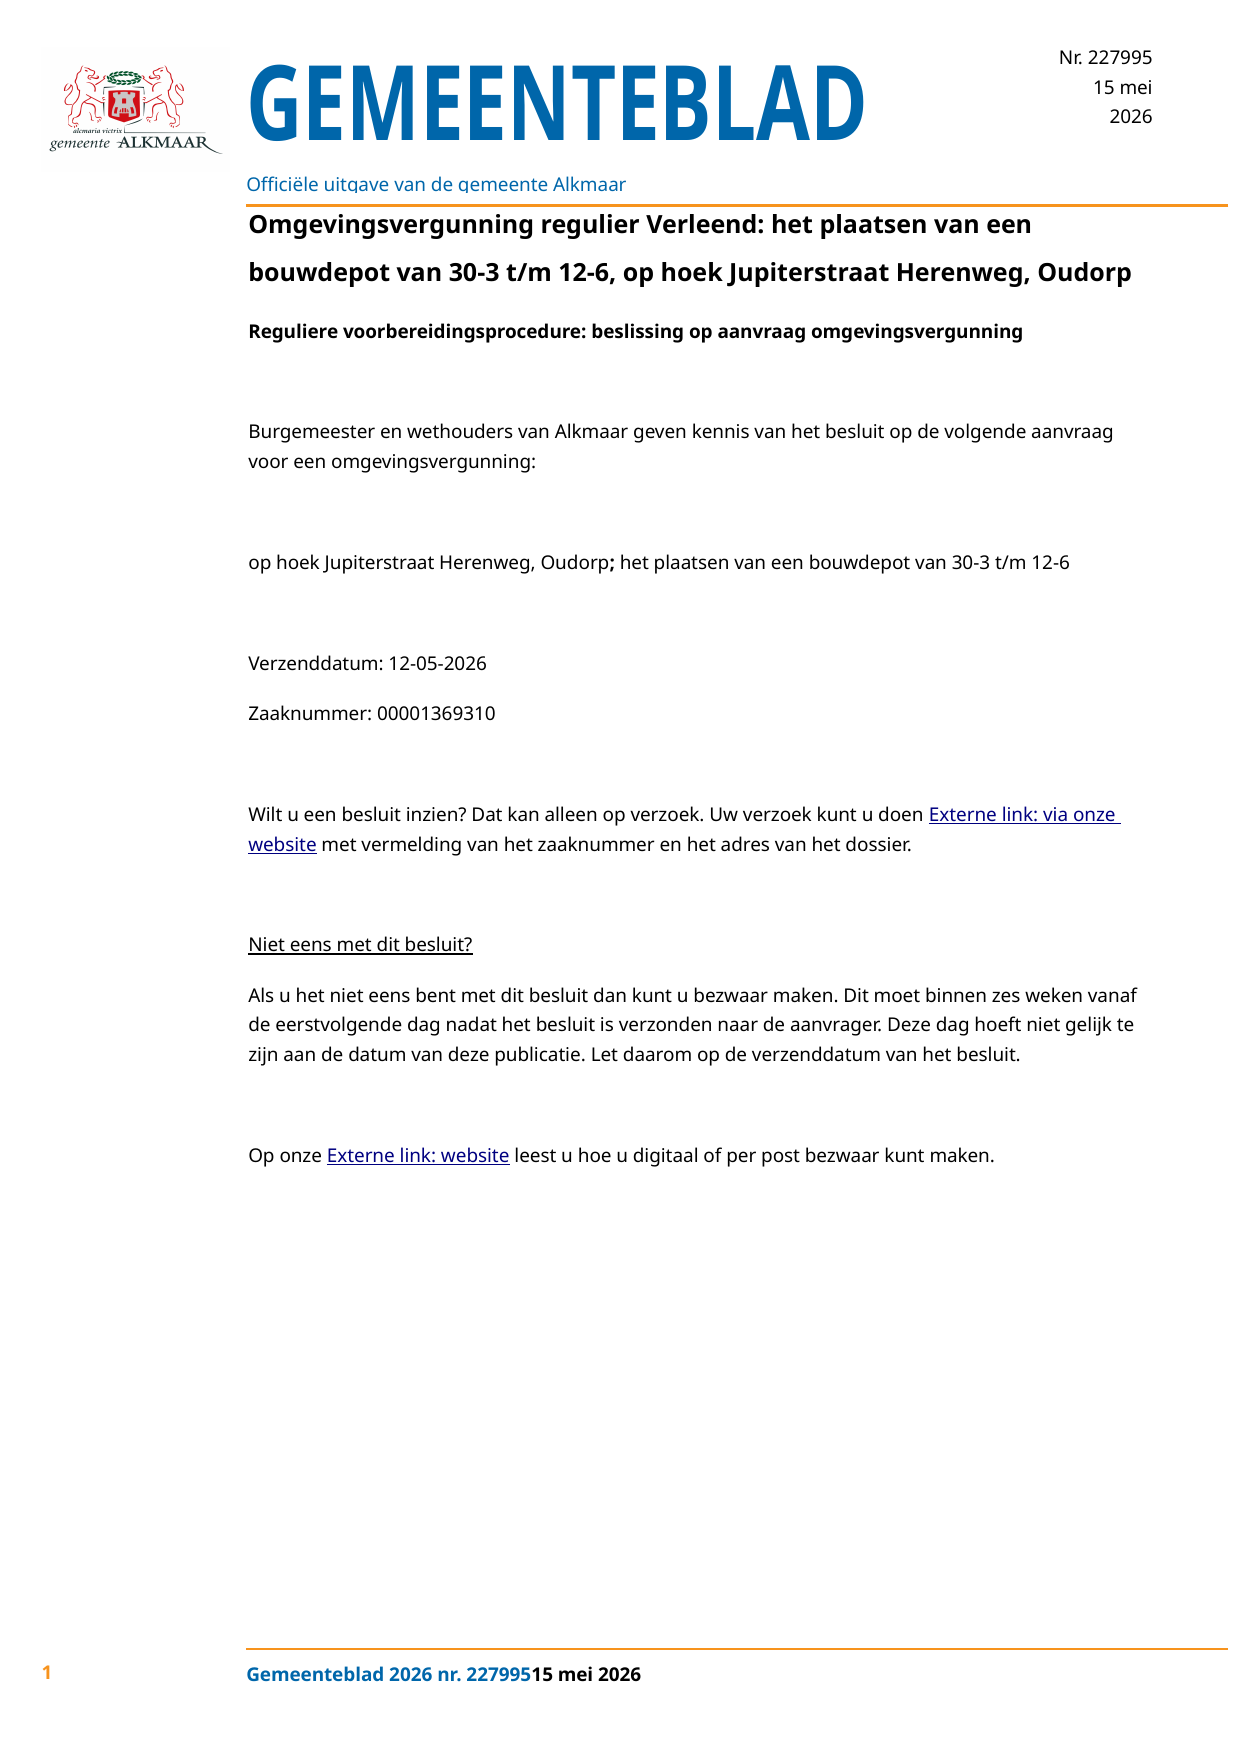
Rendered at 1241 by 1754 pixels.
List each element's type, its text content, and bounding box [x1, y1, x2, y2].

text Niet eens met dit besluit? [248, 932, 1152, 957]
text Wilt u een besluit inzien? Dat kan alleen op verzoek. Uw verzoek kunt u doen Externe link: via onze website met vermelding van het zaaknummer en het adres van het dossier. [248, 801, 1152, 857]
text Op onze Externe link: website leest u hoe u digitaal of per post bezwaar kunt maken. [248, 1142, 1152, 1168]
text Verzenddatum: 12-05-2026 [248, 650, 1152, 676]
text Burgemeester en wethouders van Alkmaar geven kennis van het besluit op de volgende aanvraag voor een omgevingsvergunning: [248, 419, 1152, 474]
text Omgevingsvergunning regulier Verleend: het plaatsen van een bouwdepot van 30-3 t/m 12-6, op hoek Jupiterstraat Herenweg, Oudorp [248, 207, 1152, 288]
text Reguliere voorbereidingsprocedure: beslissing op aanvraag omgevingsvergunning [248, 318, 1152, 344]
text op hoek Jupiterstraat Herenweg, Oudorp; het plaatsen van een bouwdepot van 30-3 t/m 12-6 [248, 549, 1152, 575]
picture [41, 47, 231, 172]
text Zaaknummer: 00001369310 [248, 700, 1152, 726]
text Als u het niet eens bent met dit besluit dan kunt u bezwaar maken. Dit moet binnen zes weken vanaf de eerstvolgende dag nadat het besluit is verzonden naar de aanvrager. Deze dag hoeft niet gelijk te zijn aan de datum van deze publicatie. Let daarom op de verzenddatum van het besluit. [248, 982, 1152, 1067]
